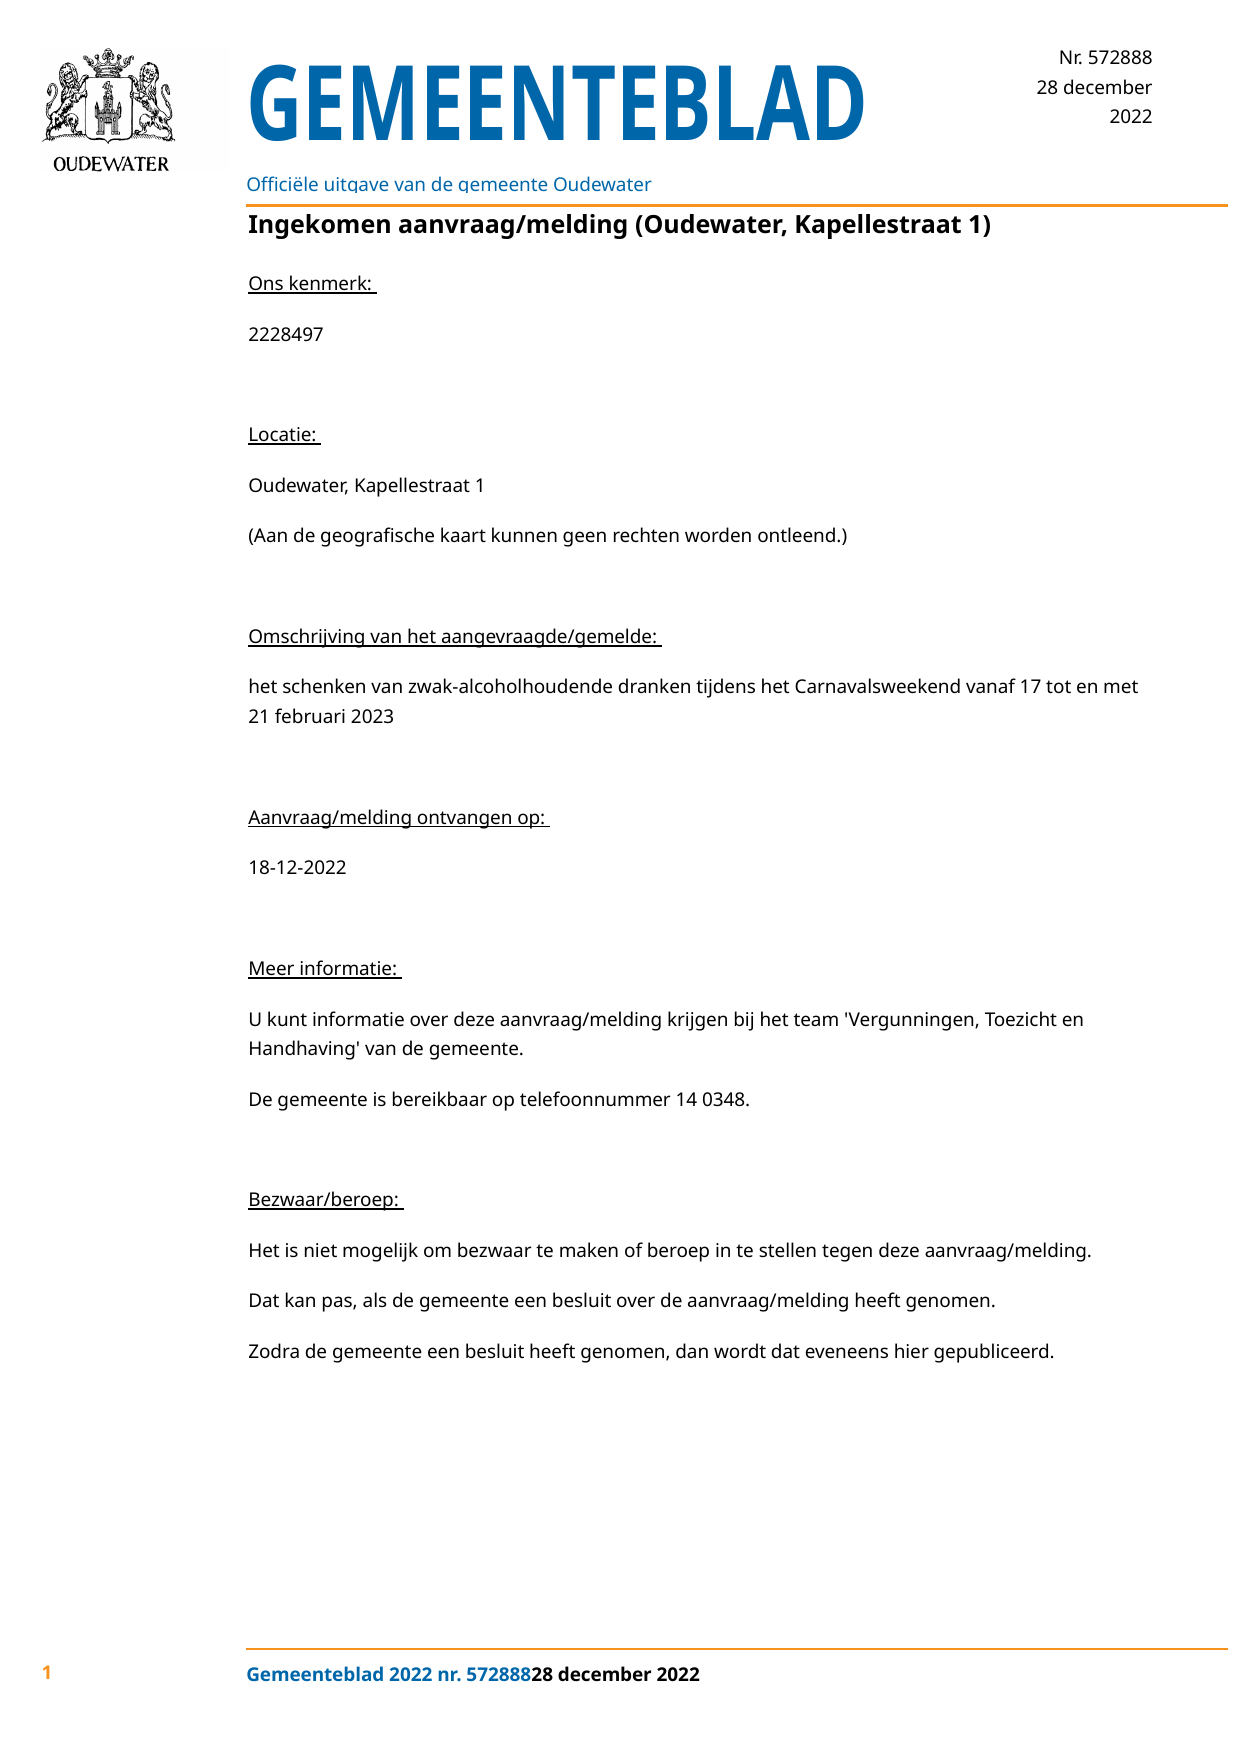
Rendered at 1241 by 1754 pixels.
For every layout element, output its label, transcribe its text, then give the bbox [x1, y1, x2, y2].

text Dat kan pas, als de gemeente een besluit over de aanvraag/melding heeft genomen. [248, 1287, 1152, 1313]
text Locatie: [248, 422, 1152, 447]
picture [41, 47, 231, 172]
text het schenken van zwak-alcoholhoudende dranken tijdens het Carnavalsweekend vanaf 17 tot en met 21 februari 2023 [248, 674, 1152, 729]
text Omschrijving van het aangevraagde/gemelde: [248, 623, 1152, 649]
text Ons kenmerk: [248, 270, 1152, 296]
text Ingekomen aanvraag/melding (Oudewater, Kapellestraat 1) [248, 207, 1152, 241]
text 18-12-2022 [248, 854, 1152, 880]
text Aanvraag/melding ontvangen op: [248, 804, 1152, 830]
text Meer informatie: [248, 955, 1152, 981]
text Zodra de gemeente een besluit heeft genomen, dan wordt dat eveneens hier gepubliceerd. [248, 1338, 1152, 1363]
text Het is niet mogelijk om bezwaar te maken of beroep in te stellen tegen deze aanvraag/melding. [248, 1237, 1152, 1263]
text Bezwaar/beroep: [248, 1187, 1152, 1212]
text Oudewater, Kapellestraat 1 [248, 472, 1152, 498]
text (Aan de geografische kaart kunnen geen rechten worden ontleend.) [248, 522, 1152, 548]
text U kunt informatie over deze aanvraag/melding krijgen bij het team 'Vergunningen, Toezicht en Handhaving' van de gemeente. [248, 1006, 1152, 1061]
text 2228497 [248, 321, 1152, 346]
text De gemeente is bereikbaar op telefoonnummer 14 0348. [248, 1086, 1152, 1111]
